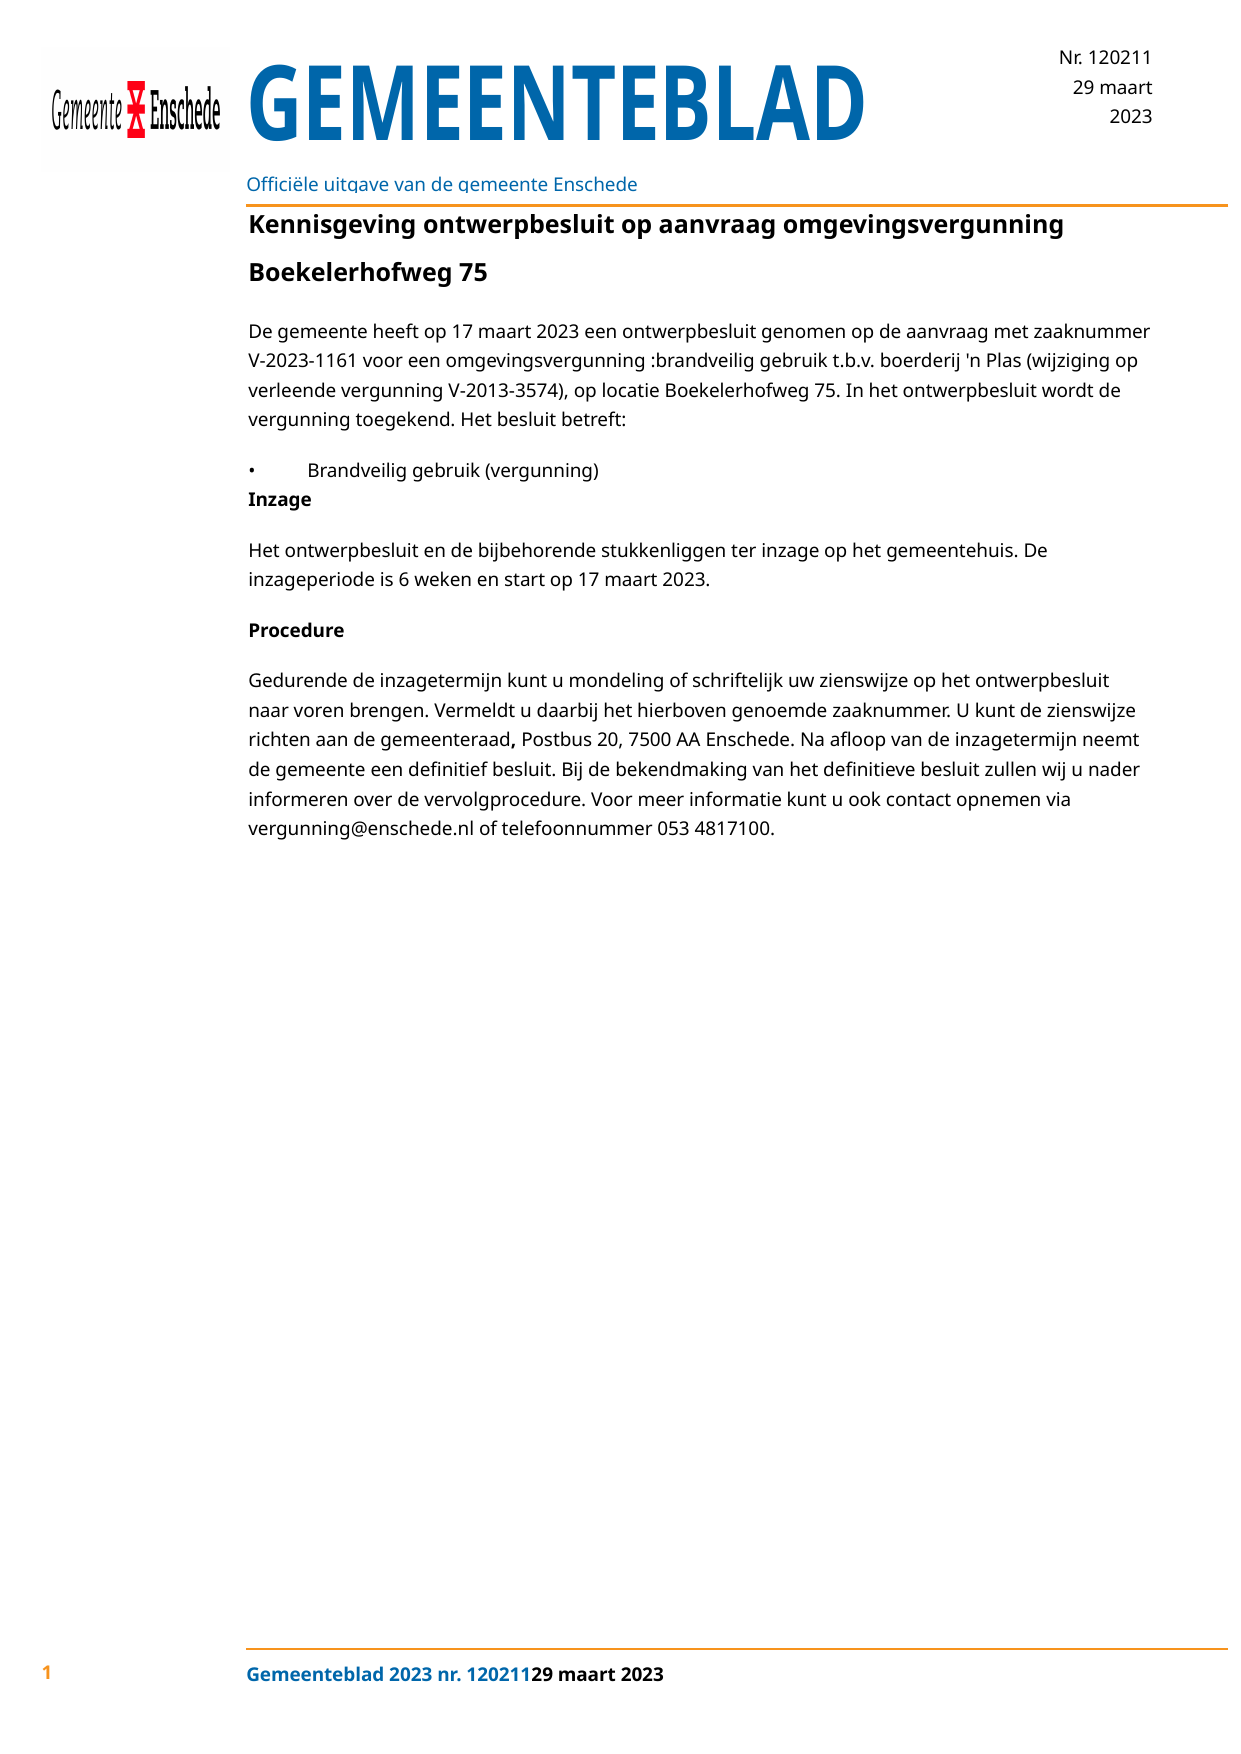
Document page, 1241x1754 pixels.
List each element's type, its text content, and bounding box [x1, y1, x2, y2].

picture [41, 47, 231, 172]
text Het ontwerpbesluit en de bijbehorende stukkenliggen ter inzage op het gemeentehuis. De inzageperiode is 6 weken en start op 17 maart 2023. [248, 537, 1152, 592]
text Kennisgeving ontwerpbesluit op aanvraag omgevingsvergunning Boekelerhofweg 75 [248, 207, 1152, 288]
text Procedure [248, 617, 1152, 643]
text Gedurende de inzagetermijn kunt u mondeling of schriftelijk uw zienswijze op het ontwerpbesluit naar voren brengen. Vermeldt u daarbij het hierboven genoemde zaaknummer. U kunt de zienswijze richten aan de gemeenteraad, Postbus 20, 7500 AA Enschede. Na afloop van de inzagetermijn neemt de gemeente een definitief besluit. Bij de bekendmaking van het definitieve besluit zullen wij u nader informeren over de vervolgprocedure. Voor meer informatie kunt u ook contact opnemen via vergunning@enschede.nl of telefoonnummer 053 4817100. [248, 667, 1152, 841]
list Brandveilig gebruik (vergunning) [248, 457, 1152, 483]
text Inzage [248, 487, 1152, 512]
text De gemeente heeft op 17 maart 2023 een ontwerpbesluit genomen op de aanvraag met zaaknummer V-2023-1161 voor een omgevingsvergunning :brandveilig gebruik t.b.v. boerderij 'n Plas (wijziging op verleende vergunning V-2013-3574), op locatie Boekelerhofweg 75. In het ontwerpbesluit wordt de vergunning toegekend. Het besluit betreft: [248, 318, 1152, 432]
